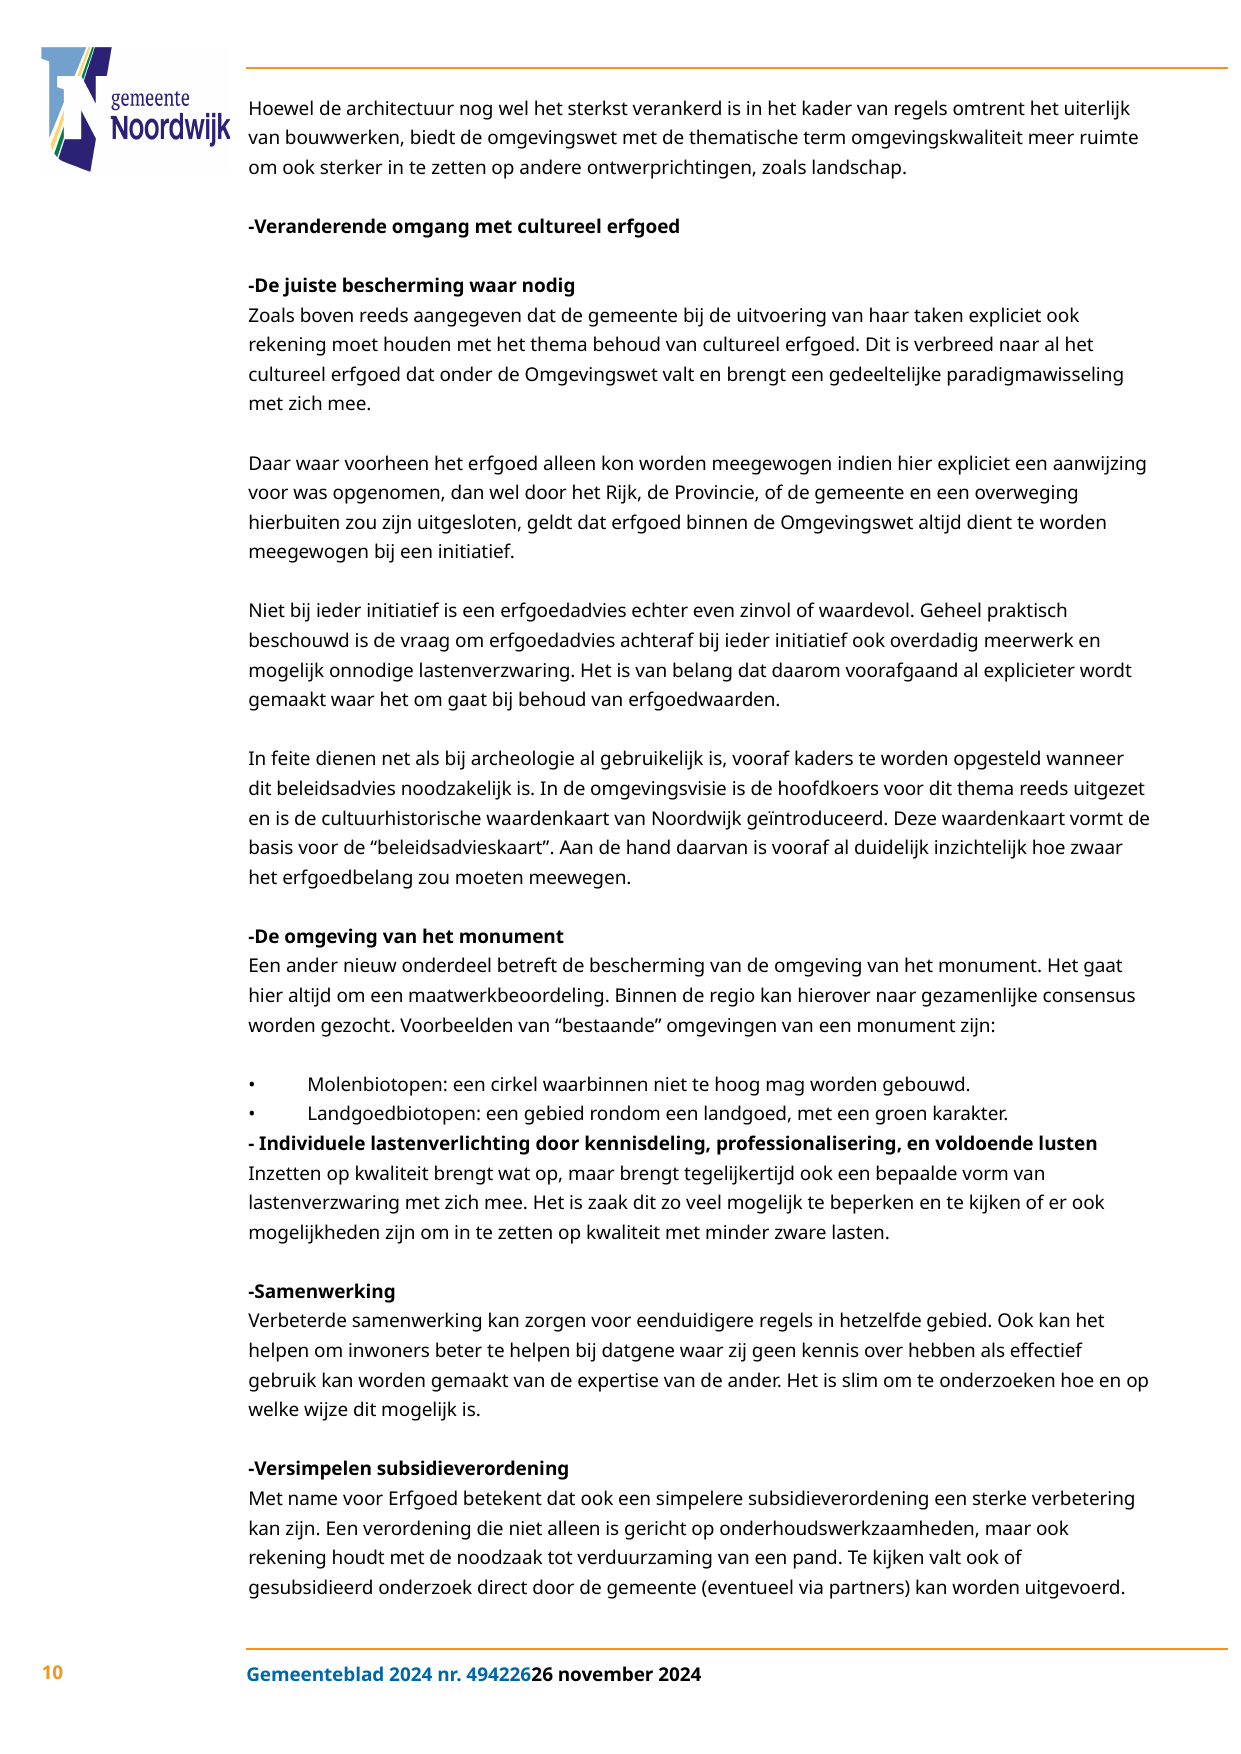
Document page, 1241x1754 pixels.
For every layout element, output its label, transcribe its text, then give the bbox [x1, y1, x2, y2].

list Molenbiotopen: een cirkel waarbinnen niet te hoog mag worden gebouwd. [248, 1071, 1152, 1097]
text -De omgeving van het monument [248, 923, 1152, 949]
text Inzetten op kwaliteit brengt wat op, maar brengt tegelijkertijd ook een bepaalde vorm van lastenverzwaring met zich mee. Het is zaak dit zo veel mogelijk te beperken en te kijken of er ook mogelijkheden zijn om in te zetten op kwaliteit met minder zware lasten. [248, 1160, 1152, 1245]
picture [41, 47, 231, 172]
text Niet bij ieder initiatief is een erfgoedadvies echter even zinvol of waardevol. Geheel praktisch beschouwd is de vraag om erfgoedadvies achteraf bij ieder initiatief ook overdadig meerwerk en mogelijk onnodige lastenverzwaring. Het is van belang dat daarom voorafgaand al explicieter wordt gemaakt waar het om gaat bij behoud van erfgoedwaarden. [248, 598, 1152, 712]
text Daar waar voorheen het erfgoed alleen kon worden meegewogen indien hier expliciet een aanwijzing voor was opgenomen, dan wel door het Rijk, de Provincie, of de gemeente en een overweging hierbuiten zou zijn uitgesloten, geldt dat erfgoed binnen de Omgevingswet altijd dient te worden meegewogen bij een initiatief. [248, 450, 1152, 564]
text - Individuele lastenverlichting door kennisdeling, professionalisering, en voldoende lusten [248, 1130, 1152, 1156]
text -Samenwerking [248, 1278, 1152, 1304]
text -Veranderende omgang met cultureel erfgoed [248, 213, 1152, 239]
text Zoals boven reeds aangegeven dat de gemeente bij de uitvoering van haar taken expliciet ook rekening moet houden met het thema behoud van cultureel erfgoed. Dit is verbreed naar al het cultureel erfgoed dat onder de Omgevingswet valt en brengt een gedeeltelijke paradigmawisseling met zich mee. [248, 302, 1152, 416]
text In feite dienen net als bij archeologie al gebruikelijk is, vooraf kaders te worden opgesteld wanneer dit beleidsadvies noodzakelijk is. In de omgevingsvisie is de hoofdkoers voor dit thema reeds uitgezet en is de cultuurhistorische waardenkaart van Noordwijk geïntroduceerd. Deze waardenkaart vormt de basis voor de “beleidsadvieskaart”. Aan de hand daarvan is vooraf al duidelijk inzichtelijk hoe zwaar het erfgoedbelang zou moeten meewegen. [248, 746, 1152, 890]
text Hoewel de architectuur nog wel het sterkst verankerd is in het kader van regels omtrent het uiterlijk van bouwwerken, biedt de omgevingswet met de thematische term omgevingskwaliteit meer ruimte om ook sterker in te zetten op andere ontwerprichtingen, zoals landschap. [248, 95, 1152, 180]
text Een ander nieuw onderdeel betreft de bescherming van de omgeving van het monument. Het gaat hier altijd om een maatwerkbeoordeling. Binnen de regio kan hierover naar gezamenlijke consensus worden gezocht. Voorbeelden van “bestaande” omgevingen van een monument zijn: [248, 953, 1152, 1038]
text Met name voor Erfgoed betekent dat ook een simpelere subsidieverordening een sterke verbetering kan zijn. Een verordening die niet alleen is gericht op onderhoudswerkzaamheden, maar ook rekening houdt met de noodzaak tot verduurzaming van een pand. Te kijken valt ook of gesubsidieerd onderzoek direct door de gemeente (eventueel via partners) kan worden uitgevoerd. [248, 1485, 1152, 1600]
text -Versimpelen subsidieverordening [248, 1456, 1152, 1481]
text Verbeterde samenwerking kan zorgen voor eenduidigere regels in hetzelfde gebied. Ook kan het helpen om inwoners beter te helpen bij datgene waar zij geen kennis over hebben als effectief gebruik kan worden gemaakt van de expertise van de ander. Het is slim om te onderzoeken hoe en op welke wijze dit mogelijk is. [248, 1308, 1152, 1422]
text -De juiste bescherming waar nodig [248, 272, 1152, 298]
list Landgoedbiotopen: een gebied rondom een landgoed, met een groen karakter. [248, 1101, 1152, 1126]
